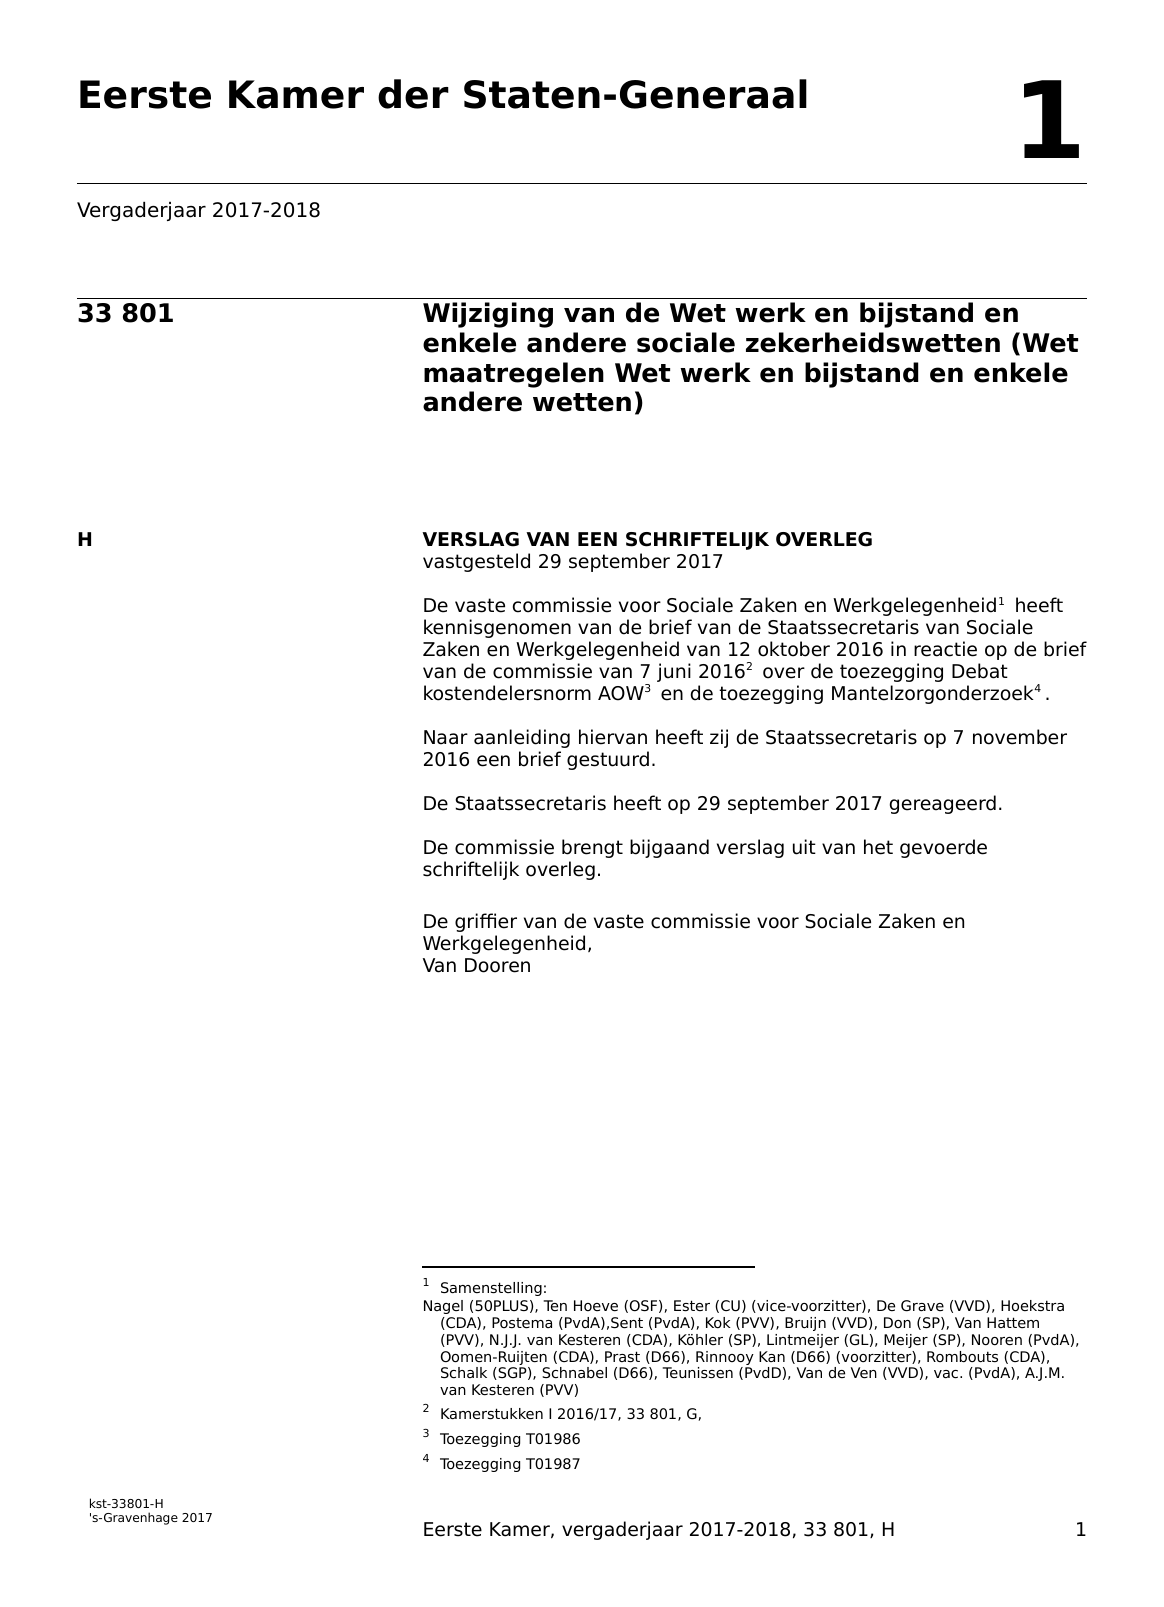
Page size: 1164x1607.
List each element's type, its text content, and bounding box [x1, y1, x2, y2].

text 's-Gravenhage 2017 [88, 1511, 323, 1525]
text De vaste commissie voor Sociale Zaken en Werkgelegenheid heeft kennisgenomen van de brief van de Staatssecretaris van Sociale Zaken en Werkgelegenheid van 12 oktober 2016 in reactie op de brief van de commissie van 7 juni 2016 over de toezegging Debat kostendelersnorm AOW en de toezegging Mantelzorgonderzoek. [422, 595, 1087, 705]
text vastgesteld 29 september 2017 [422, 551, 1087, 573]
text Toezegging T01986 [422, 1427, 1087, 1449]
text kst-33801-H [88, 1497, 323, 1511]
text De commissie brengt bijgaand verslag uit van het gevoerde schriftelijk overleg. [422, 837, 1087, 881]
subtitle H VERSLAG VAN EEN SCHRIFTELIJK OVERLEG [77, 529, 1087, 551]
text De griffier van de vaste commissie voor Sociale Zaken en Werkgelegenheid, Van Dooren [422, 911, 1087, 977]
text Kamerstukken I 2016/17, 33 801, G, [422, 1402, 1087, 1424]
text Naar aanleiding hiervan heeft zij de Staatssecretaris op 7 november 2016 een brief gestuurd. [422, 727, 1087, 771]
table_header Eerste Kamer der Staten-Generaal [77, 59, 886, 183]
text Nagel (50PLUS), Ten Hoeve (OSF), Ester (CU) (vice-voorzitter), De Grave (VVD), Hoekstra (CDA), Postema (PvdA),Sent (PvdA), Kok (PVV), Bruijn (VVD), Don (SP), Van Hattem (PVV), N.J.J. van Kesteren (CDA), Köhler (SP), Lintmeijer (GL), Meijer (SP), Nooren (PvdA), Oomen-Ruijten (CDA), Prast (D66), Rinnooy Kan (D66) (voorzitter), Rombouts (CDA), Schalk (SGP), Schnabel (D66), Teunissen (PvdD), Van de Ven (VVD), vac. (PvdA), A.J.M. van Kesteren (PVV) [422, 1298, 1087, 1399]
subtitle 33 801 Wijziging van de Wet werk en bijstand en enkele andere sociale zekerheidswetten (Wet maatregelen Wet werk en bijstand en enkele andere wetten) [77, 299, 1087, 418]
table_cell Vergaderjaar 2017-2018 [77, 184, 1087, 298]
text Toezegging T01987 [422, 1452, 1087, 1474]
text Samenstelling: [422, 1276, 1087, 1298]
table_header 1 [886, 59, 1087, 183]
text De Staatssecretaris heeft op 29 september 2017 gereageerd. [422, 793, 1087, 815]
